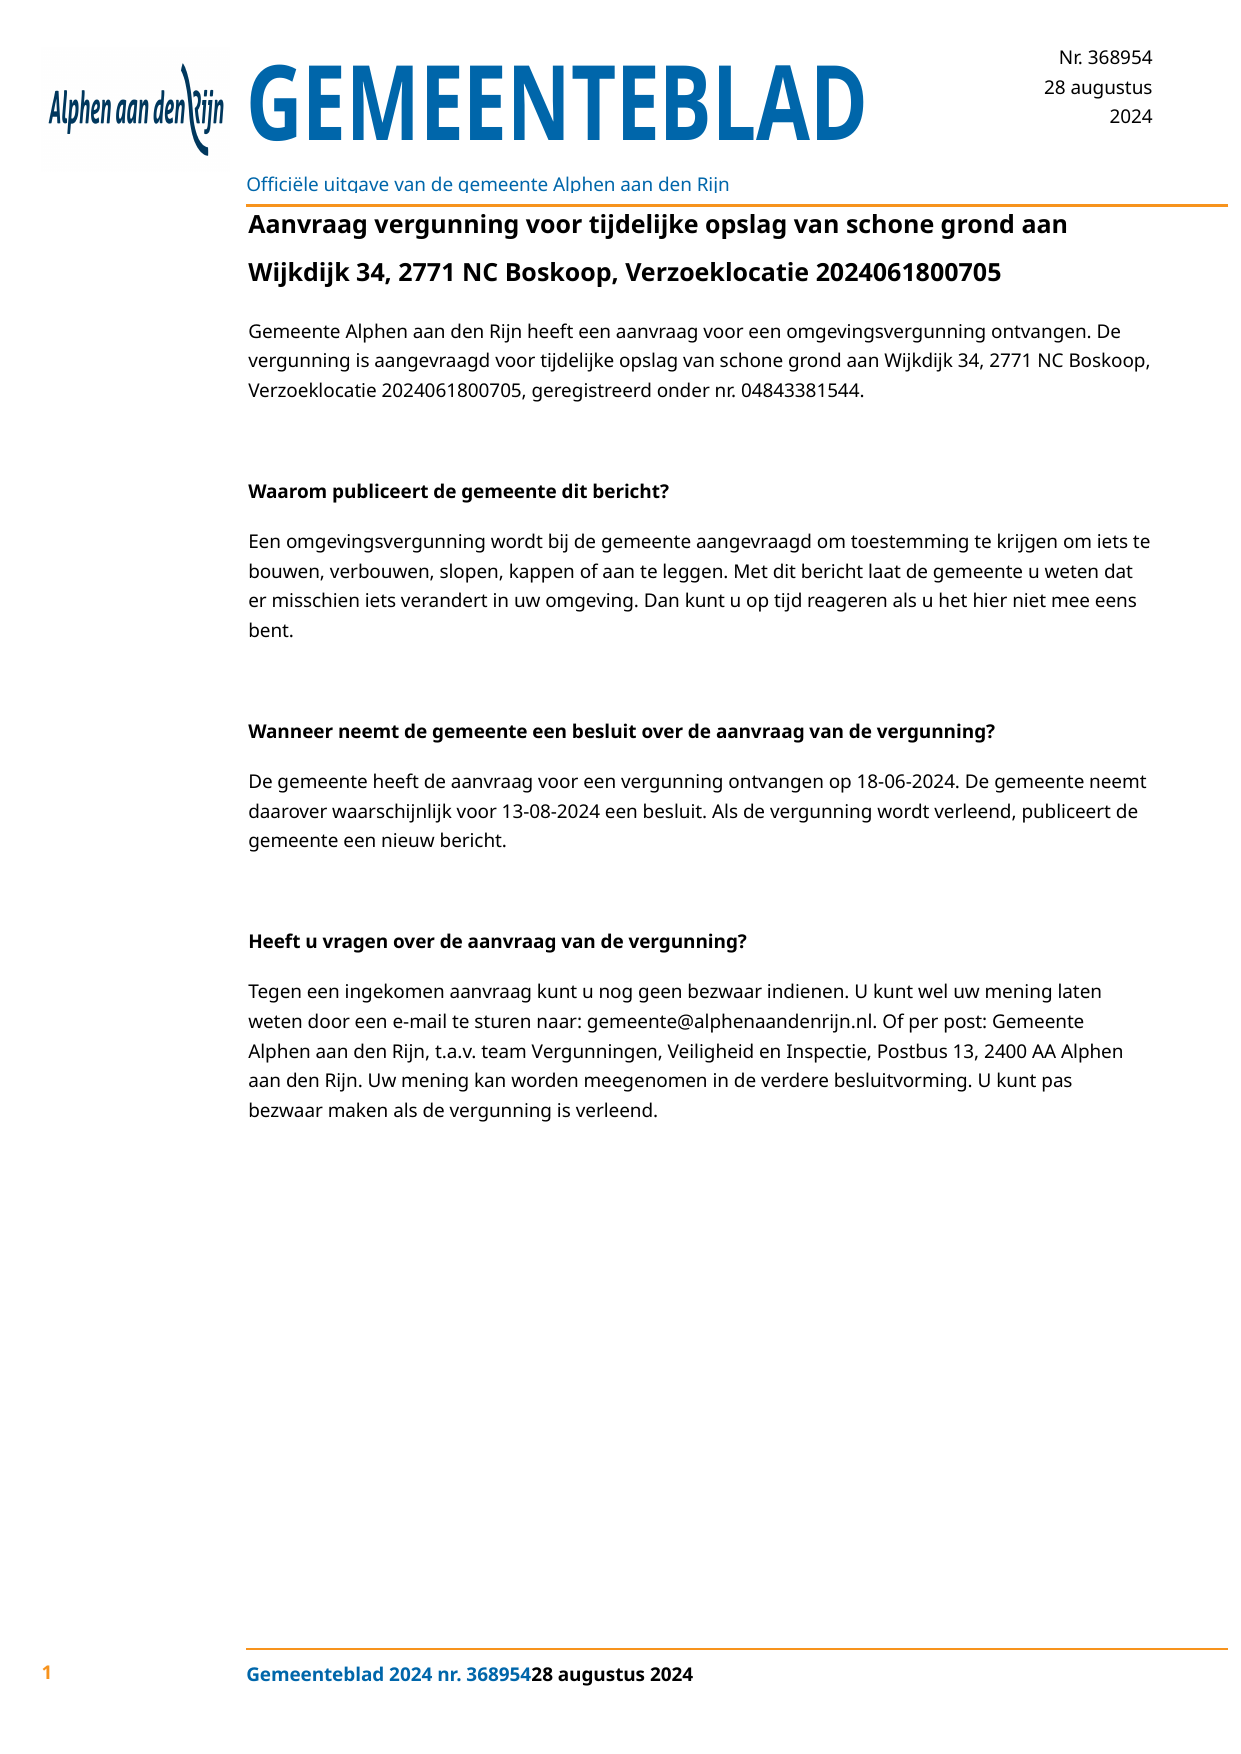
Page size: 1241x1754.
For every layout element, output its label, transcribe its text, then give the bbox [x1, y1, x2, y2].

text De gemeente heeft de aanvraag voor een vergunning ontvangen op 18-06-2024. De gemeente neemt daarover waarschijnlijk voor 13-08-2024 een besluit. Als de vergunning wordt verleend, publiceert de gemeente een nieuw bericht. [248, 768, 1152, 853]
text Heeft u vragen over de aanvraag van de vergunning? [248, 928, 1152, 954]
text Waarom publiceert de gemeente dit bericht? [248, 478, 1152, 504]
text Wanneer neemt de gemeente een besluit over de aanvraag van de vergunning? [248, 718, 1152, 744]
picture [41, 47, 231, 172]
text Gemeente Alphen aan den Rijn heeft een aanvraag voor een omgevingsvergunning ontvangen. De vergunning is aangevraagd voor tijdelijke opslag van schone grond aan Wijkdijk 34, 2771 NC Boskoop, Verzoeklocatie 2024061800705, geregistreerd onder nr. 04843381544. [248, 318, 1152, 403]
text Tegen een ingekomen aanvraag kunt u nog geen bezwaar indienen. U kunt wel uw mening laten weten door een e-mail te sturen naar: gemeente@alphenaandenrijn.nl. Of per post: Gemeente Alphen aan den Rijn, t.a.v. team Vergunningen, Veiligheid en Inspectie, Postbus 13, 2400 AA Alphen aan den Rijn. Uw mening kan worden meegenomen in de verdere besluitvorming. U kunt pas bezwaar maken als de vergunning is verleend. [248, 979, 1152, 1123]
text Een omgevingsvergunning wordt bij de gemeente aangevraagd om toestemming te krijgen om iets te bouwen, verbouwen, slopen, kappen of aan te leggen. Met dit bericht laat de gemeente u weten dat er misschien iets verandert in uw omgeving. Dan kunt u op tijd reageren als u het hier niet mee eens bent. [248, 528, 1152, 643]
text Aanvraag vergunning voor tijdelijke opslag van schone grond aan Wijkdijk 34, 2771 NC Boskoop, Verzoeklocatie 2024061800705 [248, 207, 1152, 288]
